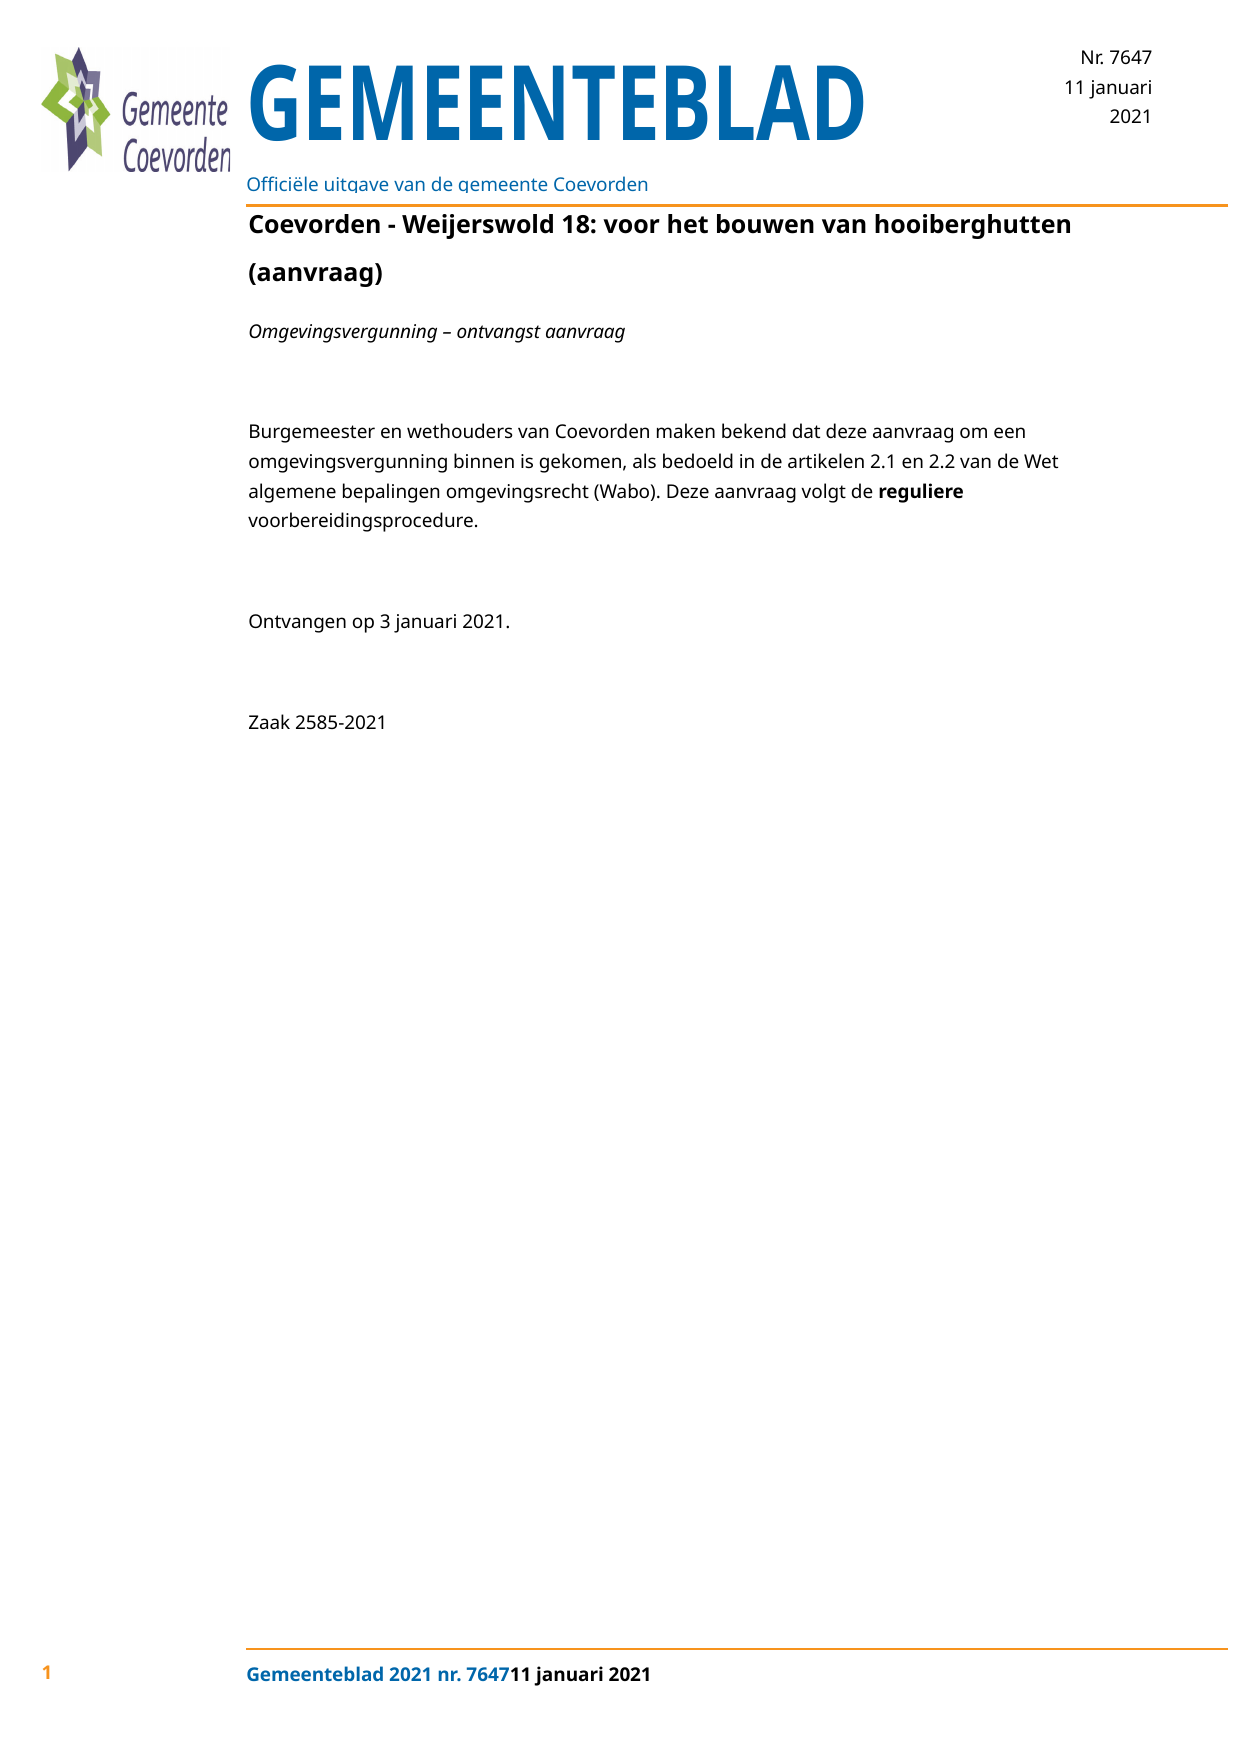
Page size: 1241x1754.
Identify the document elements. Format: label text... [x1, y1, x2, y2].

text Coevorden - Weijerswold 18: voor het bouwen van hooiberghutten (aanvraag) [248, 207, 1152, 288]
text Ontvangen op 3 januari 2021. [248, 608, 1152, 634]
text Omgevingsvergunning – ontvangst aanvraag [248, 318, 1152, 344]
picture [41, 47, 231, 172]
text Burgemeester en wethouders van Coevorden maken bekend dat deze aanvraag om een omgevingsvergunning binnen is gekomen, als bedoeld in de artikelen 2.1 en 2.2 van de Wet algemene bepalingen omgevingsrecht (Wabo). Deze aanvraag volgt de reguliere voorbereidingsprocedure. [248, 419, 1152, 533]
text Zaak 2585-2021 [248, 709, 1152, 735]
